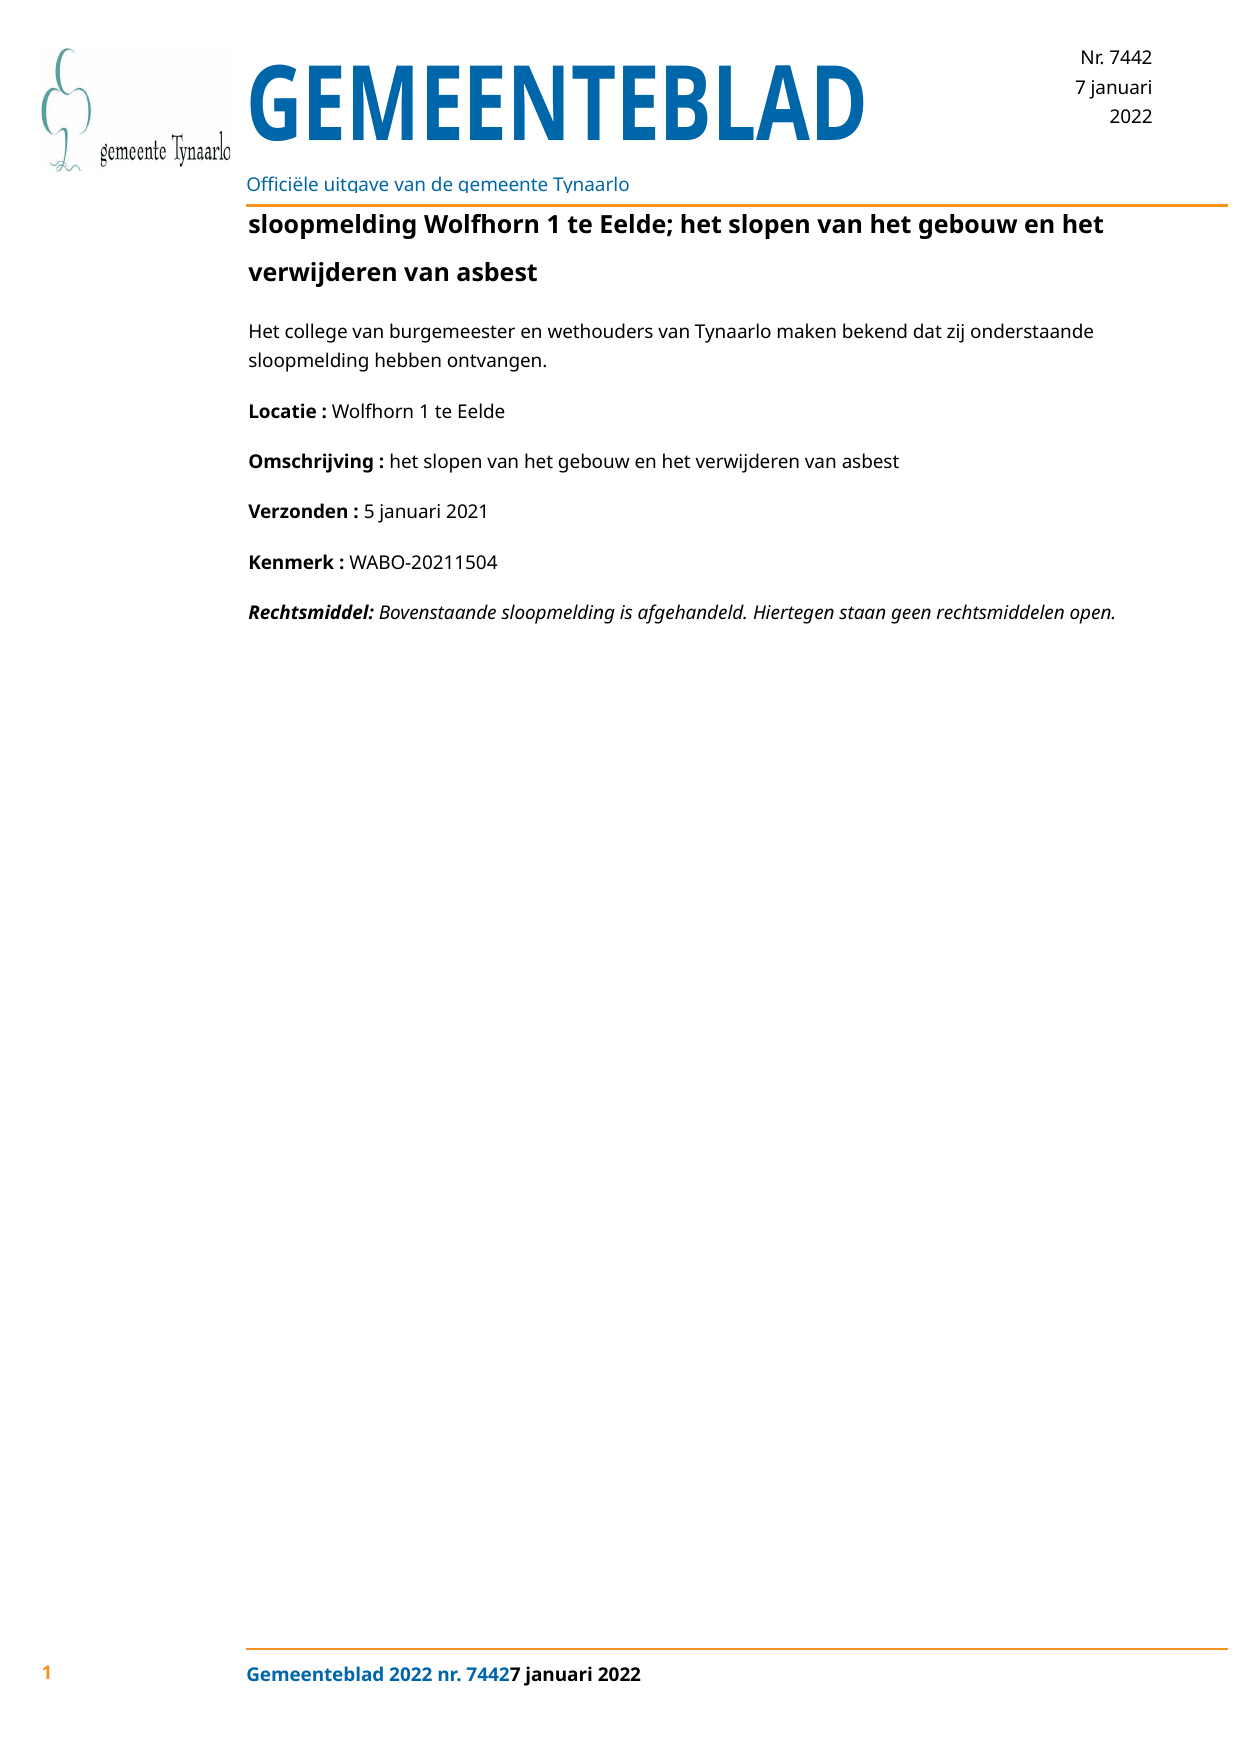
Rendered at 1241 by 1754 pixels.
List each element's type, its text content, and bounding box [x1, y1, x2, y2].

text Omschrijving : het slopen van het gebouw en het verwijderen van asbest [248, 448, 1152, 474]
text Verzonden : 5 januari 2021 [248, 499, 1152, 524]
text Locatie : Wolfhorn 1 te Eelde [248, 398, 1152, 424]
picture [41, 47, 231, 172]
text Rechtsmiddel: Bovenstaande sloopmelding is afgehandeld. Hiertegen staan geen rechtsmiddelen open. [248, 599, 1152, 625]
text sloopmelding Wolfhorn 1 te Eelde; het slopen van het gebouw en het verwijderen van asbest [248, 207, 1152, 288]
text Het college van burgemeester en wethouders van Tynaarlo maken bekend dat zij onderstaande sloopmelding hebben ontvangen. [248, 318, 1152, 373]
text Kenmerk : WABO-20211504 [248, 549, 1152, 575]
